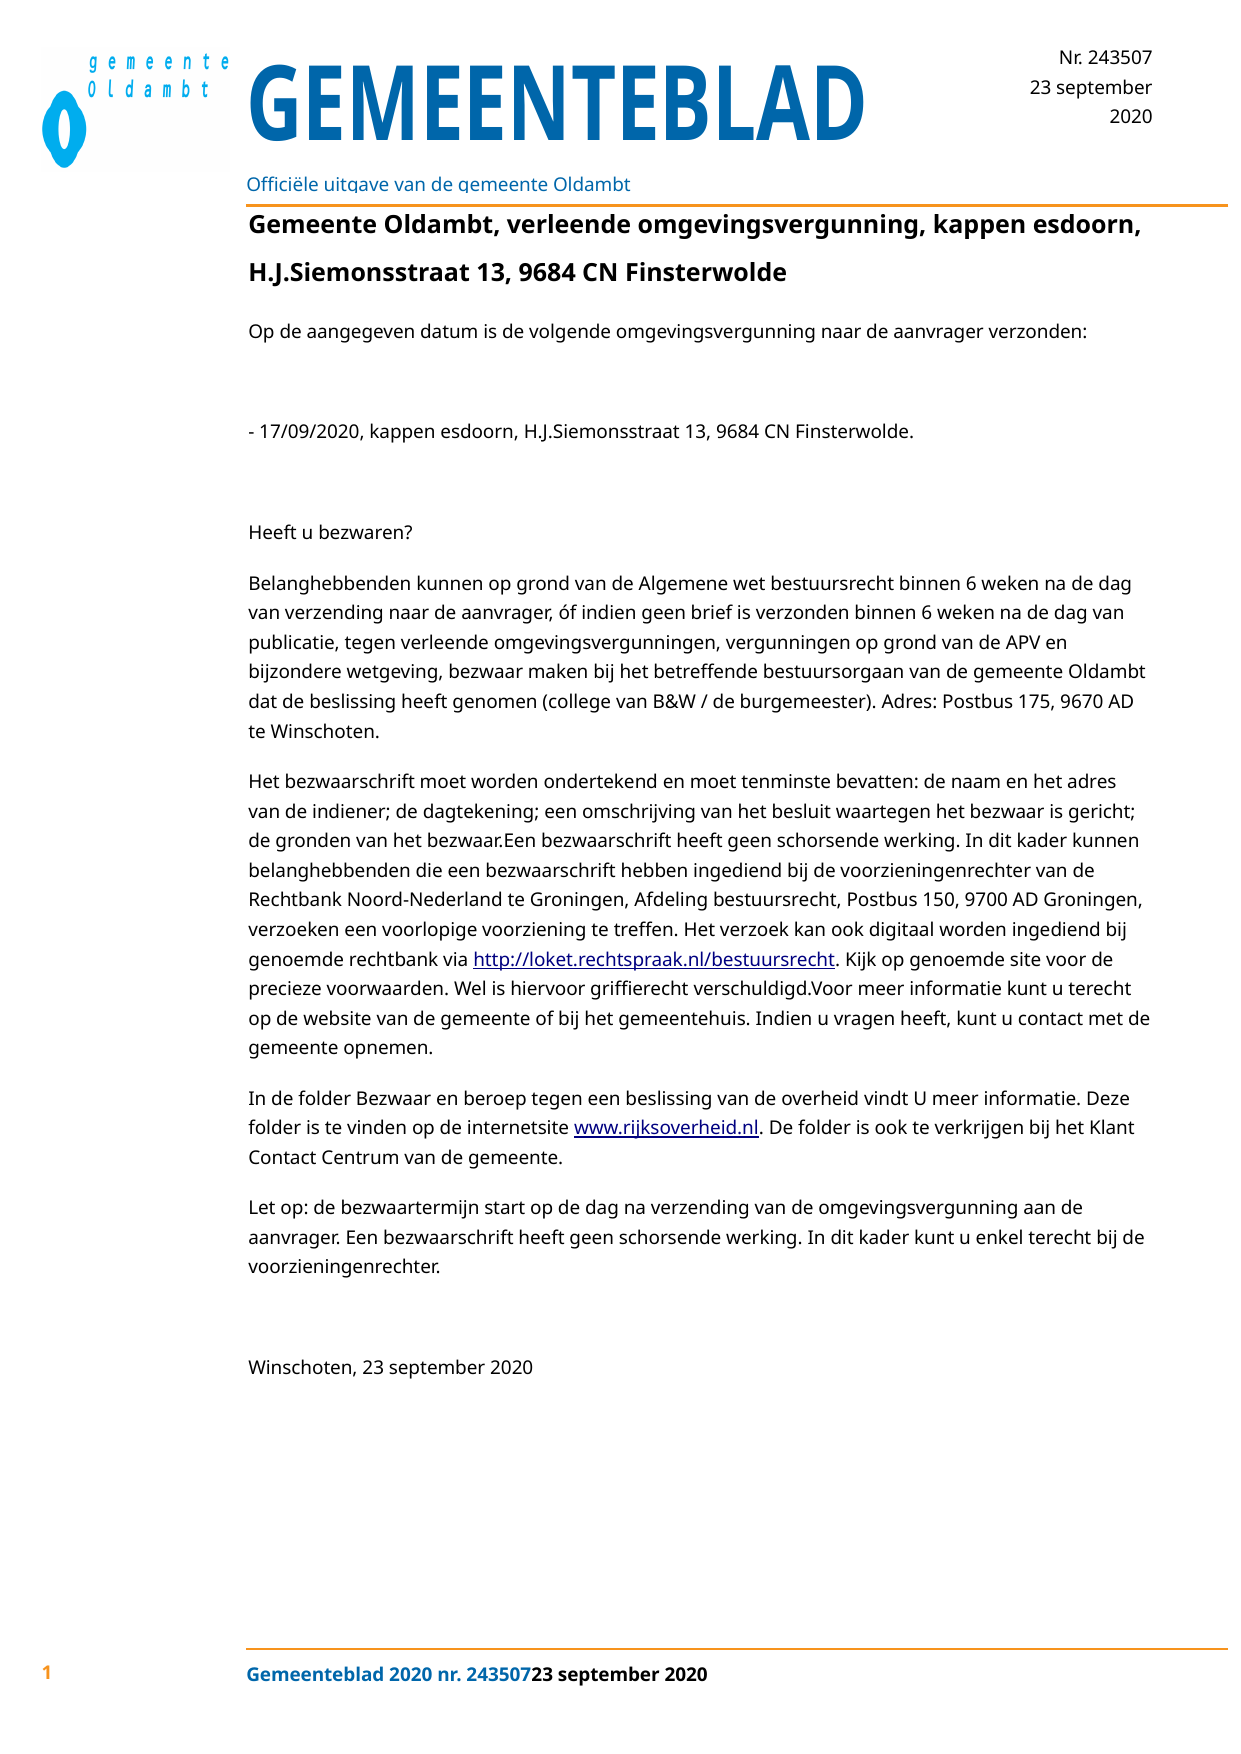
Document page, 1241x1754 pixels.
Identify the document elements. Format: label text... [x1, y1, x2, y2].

text Op de aangegeven datum is de volgende omgevingsvergunning naar de aanvrager verzonden: [248, 318, 1152, 344]
text Heeft u bezwaren? [248, 519, 1152, 545]
text Winschoten, 23 september 2020 [248, 1354, 1152, 1380]
text Belanghebbenden kunnen op grond van de Algemene wet bestuursrecht binnen 6 weken na de dag van verzending naar de aanvrager, óf indien geen brief is verzonden binnen 6 weken na de dag van publicatie, tegen verleende omgevingsvergunningen, vergunningen op grond van de APV en bijzondere wetgeving, bezwaar maken bij het betreffende bestuursorgaan van de gemeente Oldambt dat de beslissing heeft genomen (college van B&W / de burgemeester). Adres: Postbus 175, 9670 AD te Winschoten. [248, 570, 1152, 744]
text Gemeente Oldambt, verleende omgevingsvergunning, kappen esdoorn, H.J.Siemonsstraat 13, 9684 CN Finsterwolde [248, 207, 1152, 288]
text Let op: de bezwaartermijn start op de dag na verzending van de omgevingsvergunning aan de aanvrager. Een bezwaarschrift heeft geen schorsende werking. In dit kader kunt u enkel terecht bij de voorzieningenrechter. [248, 1194, 1152, 1279]
text - 17/09/2020, kappen esdoorn, H.J.Siemonsstraat 13, 9684 CN Finsterwolde. [248, 419, 1152, 444]
text In de folder Bezwaar en beroep tegen een beslissing van de overheid vindt U meer informatie. Deze folder is te vinden op de internetsite www.rijksoverheid.nl. De folder is ook te verkrijgen bij het Klant Contact Centrum van de gemeente. [248, 1085, 1152, 1170]
picture [41, 47, 231, 172]
text Het bezwaarschrift moet worden ondertekend en moet tenminste bevatten: de naam en het adres van de indiener; de dagtekening; een omschrijving van het besluit waartegen het bezwaar is gericht; de gronden van het bezwaar.Een bezwaarschrift heeft geen schorsende werking. In dit kader kunnen belanghebbenden die een bezwaarschrift hebben ingediend bij de voorzieningenrechter van de Rechtbank Noord-Nederland te Groningen, Afdeling bestuursrecht, Postbus 150, 9700 AD Groningen, verzoeken een voorlopige voorziening te treffen. Het verzoek kan ook digitaal worden ingediend bij genoemde rechtbank via http://loket.rechtspraak.nl/bestuursrecht. Kijk op genoemde site voor de precieze voorwaarden. Wel is hiervoor griffierecht verschuldigd.Voor meer informatie kunt u terecht op de website van de gemeente of bij het gemeentehuis. Indien u vragen heeft, kunt u contact met de gemeente opnemen. [248, 768, 1152, 1060]
